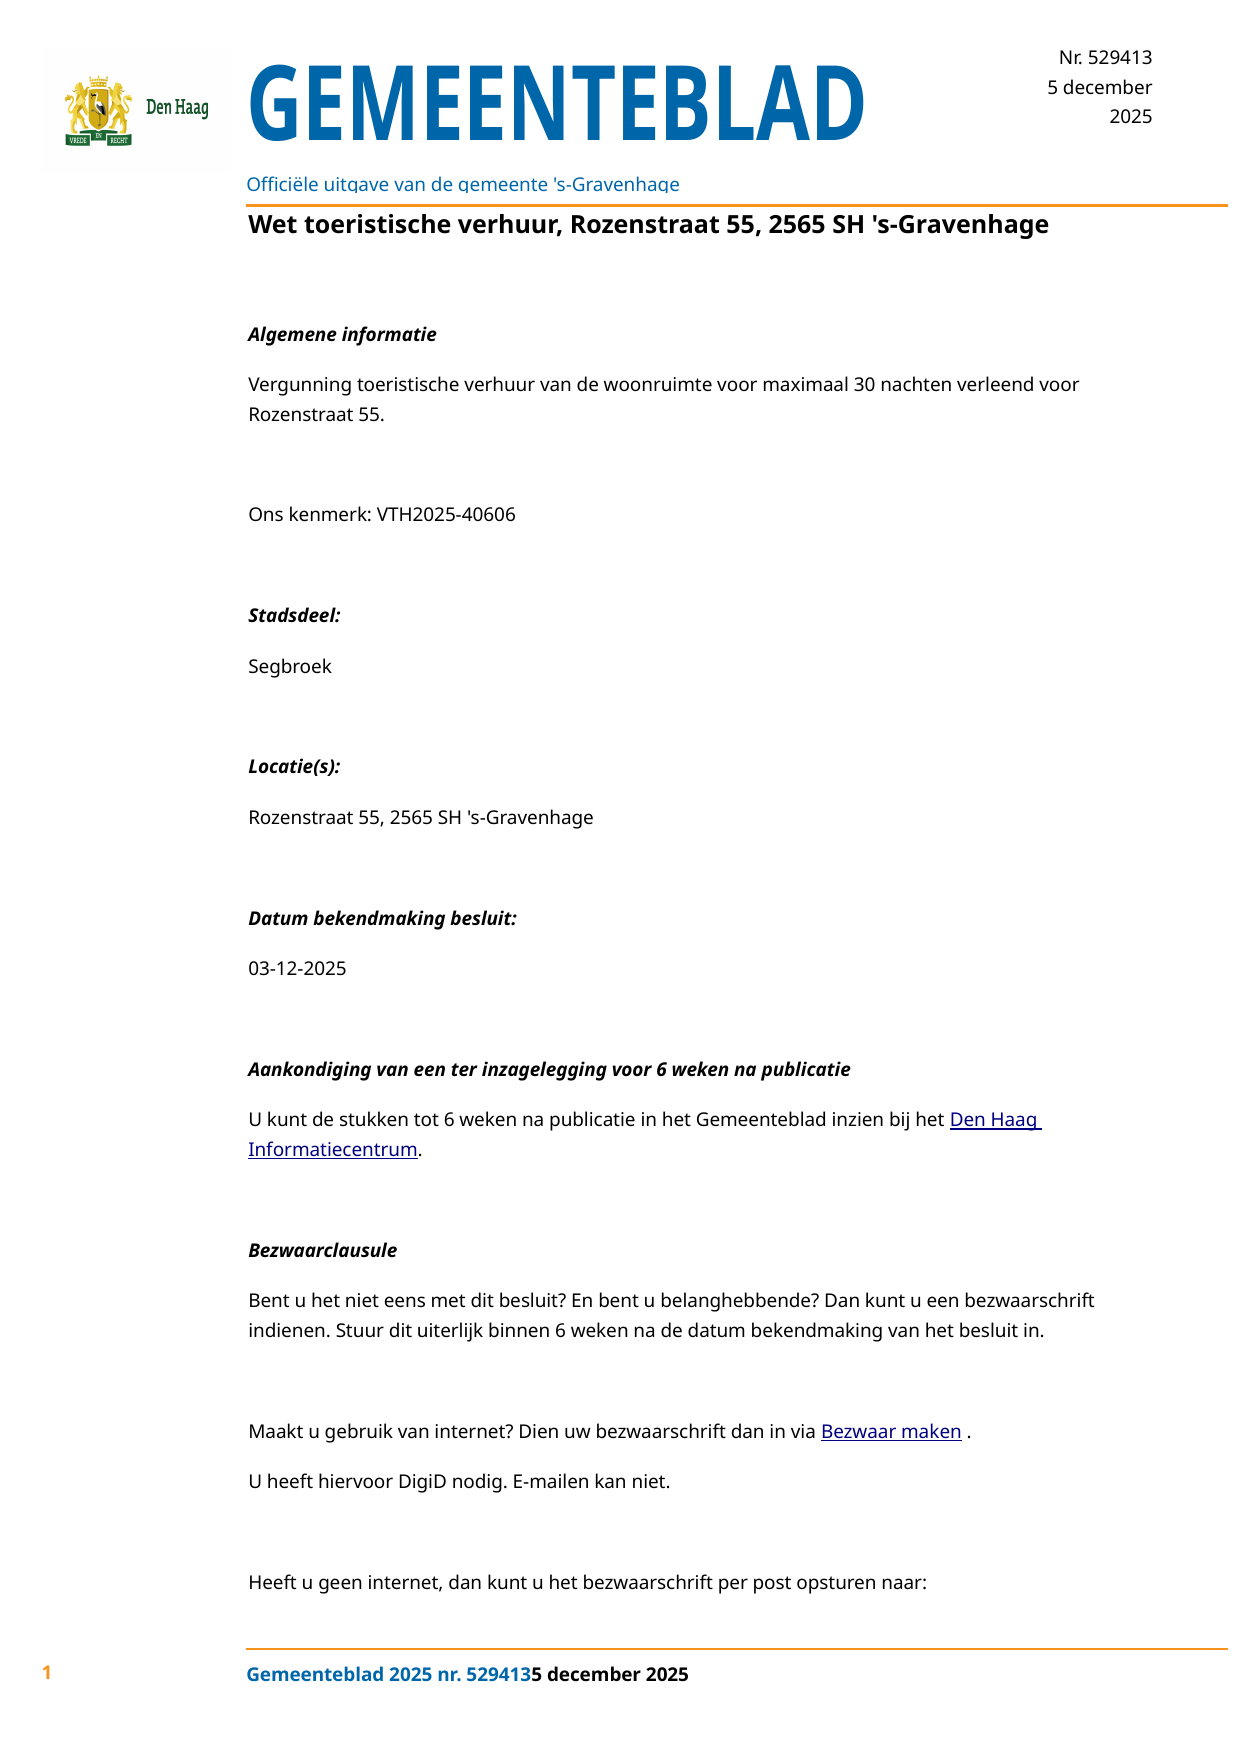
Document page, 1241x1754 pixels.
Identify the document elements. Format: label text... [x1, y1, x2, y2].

text Stadsdeel: [248, 602, 1152, 628]
text Algemene informatie [248, 321, 1152, 346]
text Locatie(s): [248, 754, 1152, 779]
text Segbroek [248, 653, 1152, 678]
text Aankondiging van een ter inzagelegging voor 6 weken na publicatie [248, 1056, 1152, 1082]
text Wet toeristische verhuur, Rozenstraat 55, 2565 SH 's-Gravenhage [248, 207, 1152, 241]
text U heeft hiervoor DigiD nodig. E-mailen kan niet. [248, 1468, 1152, 1494]
text Heeft u geen internet, dan kunt u het bezwaarschrift per post opsturen naar: [248, 1569, 1152, 1595]
text Maakt u gebruik van internet? Dien uw bezwaarschrift dan in via Bezwaar maken . [248, 1418, 1152, 1443]
text Vergunning toeristische verhuur van de woonruimte voor maximaal 30 nachten verleend voor Rozenstraat 55. [248, 371, 1152, 426]
picture [41, 47, 231, 172]
text 03-12-2025 [248, 955, 1152, 981]
text Datum bekendmaking besluit: [248, 905, 1152, 931]
text Ons kenmerk: VTH2025-40606 [248, 502, 1152, 527]
text U kunt de stukken tot 6 weken na publicatie in het Gemeenteblad inzien bij het Den Haag Informatiecentrum. [248, 1107, 1152, 1162]
text Bezwaarclausule [248, 1237, 1152, 1263]
text Bent u het niet eens met dit besluit? En bent u belanghebbende? Dan kunt u een bezwaarschrift indienen. Stuur dit uiterlijk binnen 6 weken na de datum bekendmaking van het besluit in. [248, 1287, 1152, 1343]
text Rozenstraat 55, 2565 SH 's-Gravenhage [248, 804, 1152, 830]
